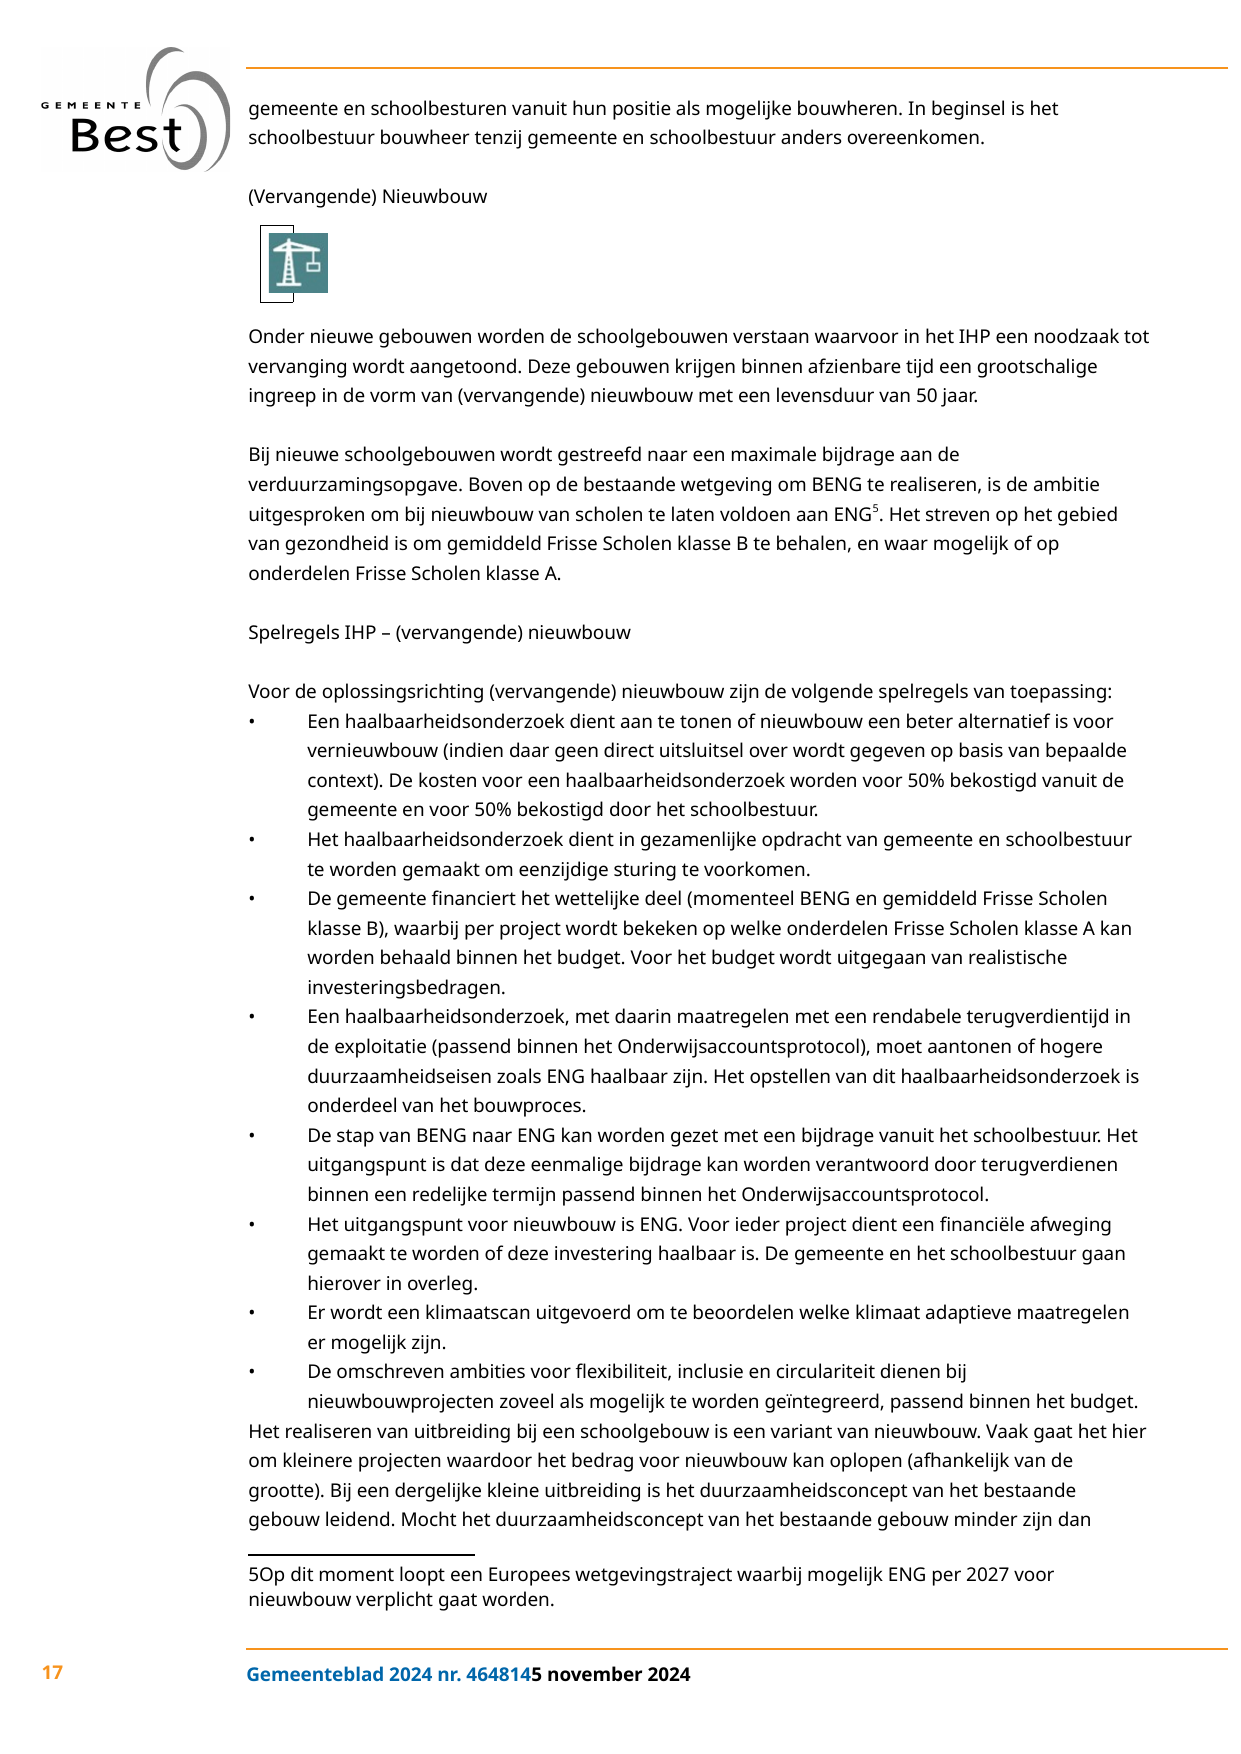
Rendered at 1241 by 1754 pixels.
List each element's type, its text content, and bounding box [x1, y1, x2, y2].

picture [41, 47, 231, 172]
list Het haalbaarheidsonderzoek dient in gezamenlijke opdracht van gemeente en schoolbestuur te worden gemaakt om eenzijdige sturing te voorkomen. [248, 826, 1152, 882]
text Spelregels IHP – (vervangende) nieuwbouw [248, 619, 1152, 645]
text (Vervangende) Nieuwbouw [248, 183, 1152, 209]
text Voor de oplossingsrichting (vervangende) nieuwbouw zijn de volgende spelregels van toepassing: [248, 678, 1152, 704]
list De omschreven ambities voor flexibiliteit, inclusie en circulariteit dienen bij nieuwbouwprojecten zoveel als mogelijk te worden geïntegreerd, passend binnen het budget. [248, 1359, 1152, 1414]
text gemeente en schoolbesturen vanuit hun positie als mogelijke bouwheren. In beginsel is het schoolbestuur bouwheer tenzij gemeente en schoolbestuur anders overeenkomen. [248, 95, 1152, 150]
list Er wordt een klimaatscan uitgevoerd om te beoordelen welke klimaat adaptieve maatregelen er mogelijk zijn. [248, 1299, 1152, 1355]
list Een haalbaarheidsonderzoek, met daarin maatregelen met een rendabele terugverdientijd in de exploitatie (passend binnen het Onderwijsaccountsprotocol), moet aantonen of hogere duurzaamheidseisen zoals ENG haalbaar zijn. Het opstellen van dit haalbaarheidsonderzoek is onderdeel van het bouwproces. [248, 1004, 1152, 1118]
text Bij nieuwe schoolgebouwen wordt gestreefd naar een maximale bijdrage aan de verduurzamingsopgave. Boven op de bestaande wetgeving om BENG te realiseren, is de ambitie uitgesproken om bij nieuwbouw van scholen te laten voldoen aan ENG. Het streven op het gebied van gezondheid is om gemiddeld Frisse Scholen klasse B te behalen, en waar mogelijk of op onderdelen Frisse Scholen klasse A. [248, 442, 1152, 586]
list Een haalbaarheidsonderzoek dient aan te tonen of nieuwbouw een beter alternatief is voor vernieuwbouw (indien daar geen direct uitsluitsel over wordt gegeven op basis van bepaalde context). De kosten voor een haalbaarheidsonderzoek worden voor 50% bekostigd vanuit de gemeente en voor 50% bekostigd door het schoolbestuur. [248, 708, 1152, 822]
text Onder nieuwe gebouwen worden de schoolgebouwen verstaan waarvoor in het IHP een noodzaak tot vervanging wordt aangetoond. Deze gebouwen krijgen binnen afzienbare tijd een grootschalige ingreep in de vorm van (vervangende) nieuwbouw met een levensduur van 50 jaar. [248, 323, 1152, 408]
list De gemeente financiert het wettelijke deel (momenteel BENG en gemiddeld Frisse Scholen klasse B), waarbij per project wordt bekeken op welke onderdelen Frisse Scholen klasse A kan worden behaald binnen het budget. Voor het budget wordt uitgegaan van realistische investeringsbedragen. [248, 885, 1152, 1000]
text Op dit moment loopt een Europees wetgevingstraject waarbij mogelijk ENG per 2027 voor nieuwbouw verplicht gaat worden. [248, 1561, 1152, 1612]
list De stap van BENG naar ENG kan worden gezet met een bijdrage vanuit het schoolbestuur. Het uitgangspunt is dat deze eenmalige bijdrage kan worden verantwoord door terugverdienen binnen een redelijke termijn passend binnen het Onderwijsaccountsprotocol. [248, 1122, 1152, 1207]
text Het realiseren van uitbreiding bij een schoolgebouw is een variant van nieuwbouw. Vaak gaat het hier om kleinere projecten waardoor het bedrag voor nieuwbouw kan oplopen (afhankelijk van de grootte). Bij een dergelijke kleine uitbreiding is het duurzaamheidsconcept van het bestaande gebouw leidend. Mocht het duurzaamheidsconcept van het bestaande gebouw minder zijn dan [248, 1418, 1152, 1532]
picture [268, 233, 328, 293]
list Het uitgangspunt voor nieuwbouw is ENG. Voor ieder project dient een financiële afweging gemaakt te worden of deze investering haalbaar is. De gemeente en het schoolbestuur gaan hierover in overleg. [248, 1211, 1152, 1296]
